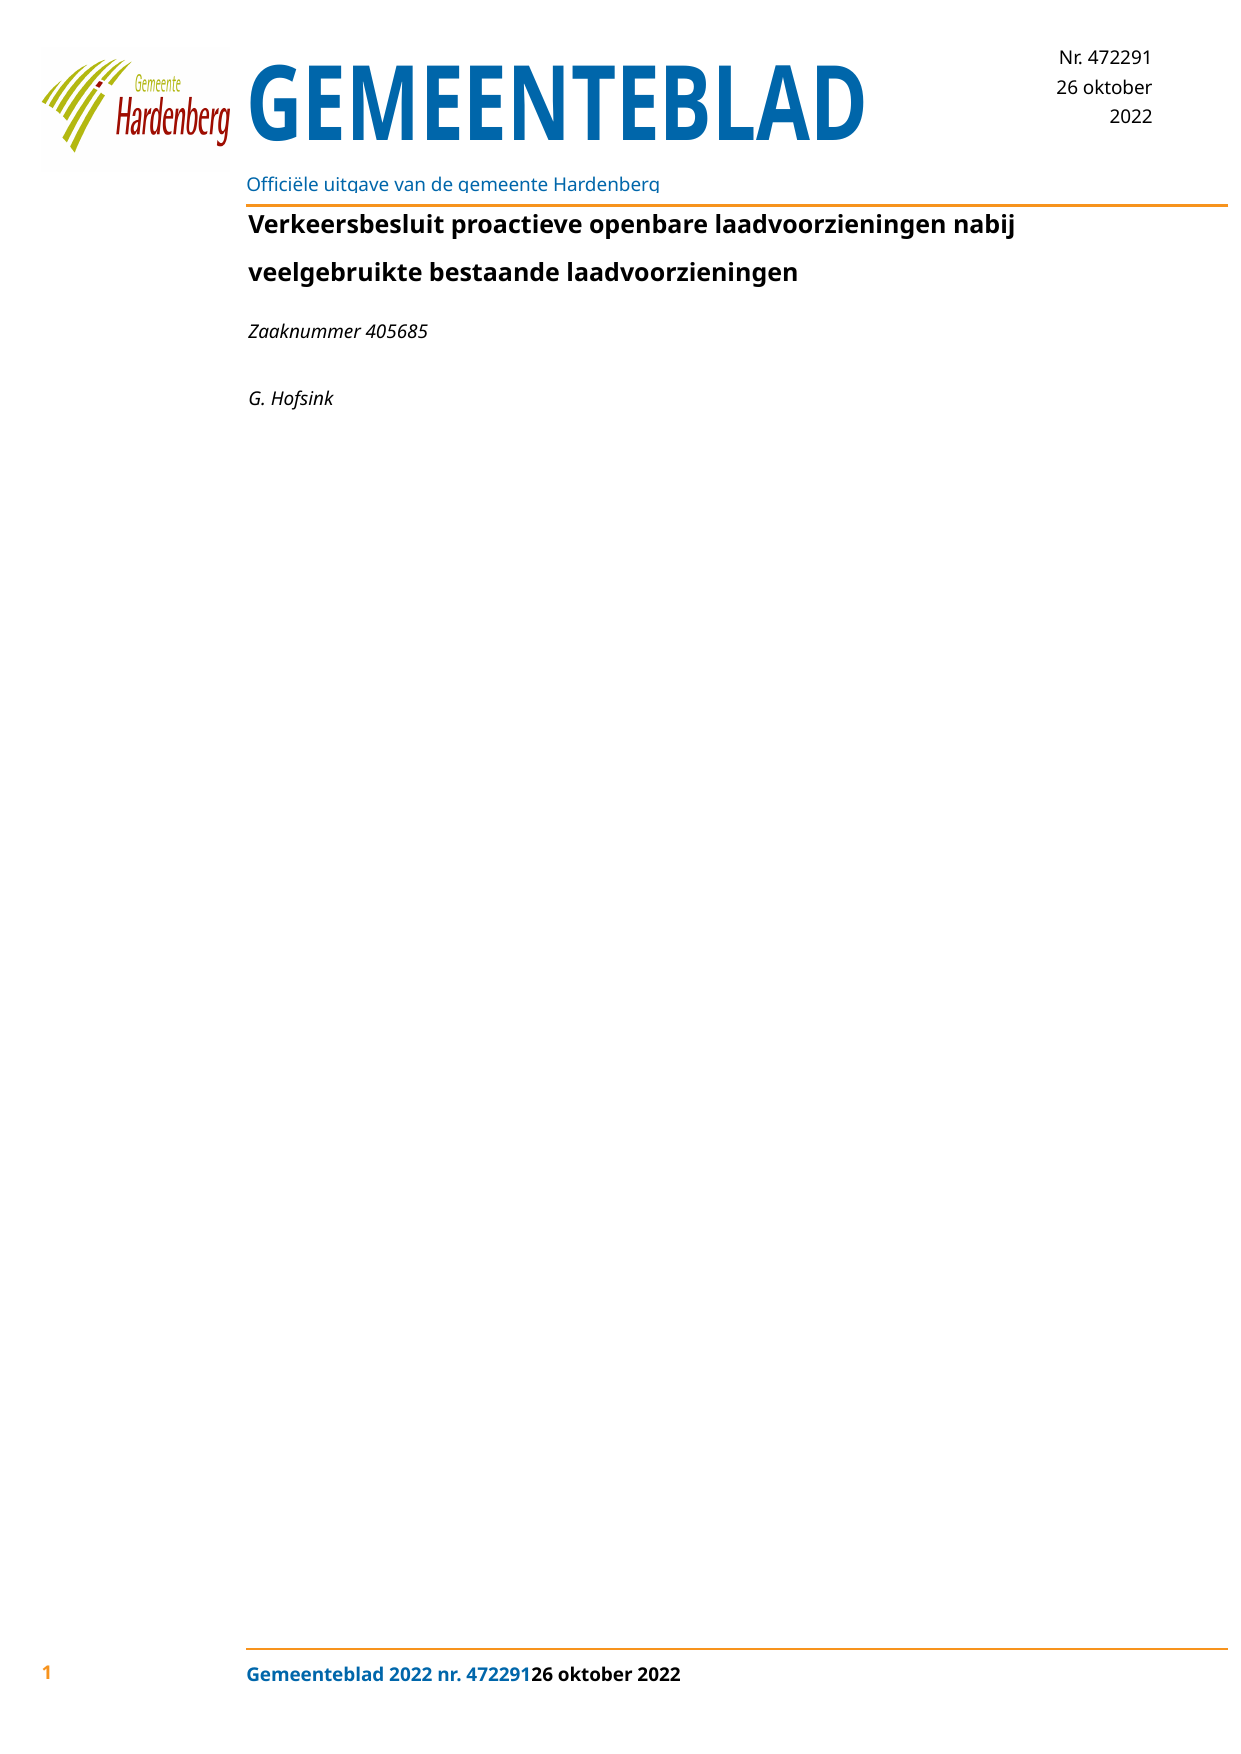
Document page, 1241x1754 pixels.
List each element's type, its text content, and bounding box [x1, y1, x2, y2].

text Zaaknummer 405685 [248, 318, 1152, 344]
picture [41, 47, 231, 172]
text Verkeersbesluit proactieve openbare laadvoorzieningen nabij veelgebruikte bestaande laadvoorzieningen [248, 207, 1152, 288]
text G. Hofsink [248, 386, 1152, 411]
